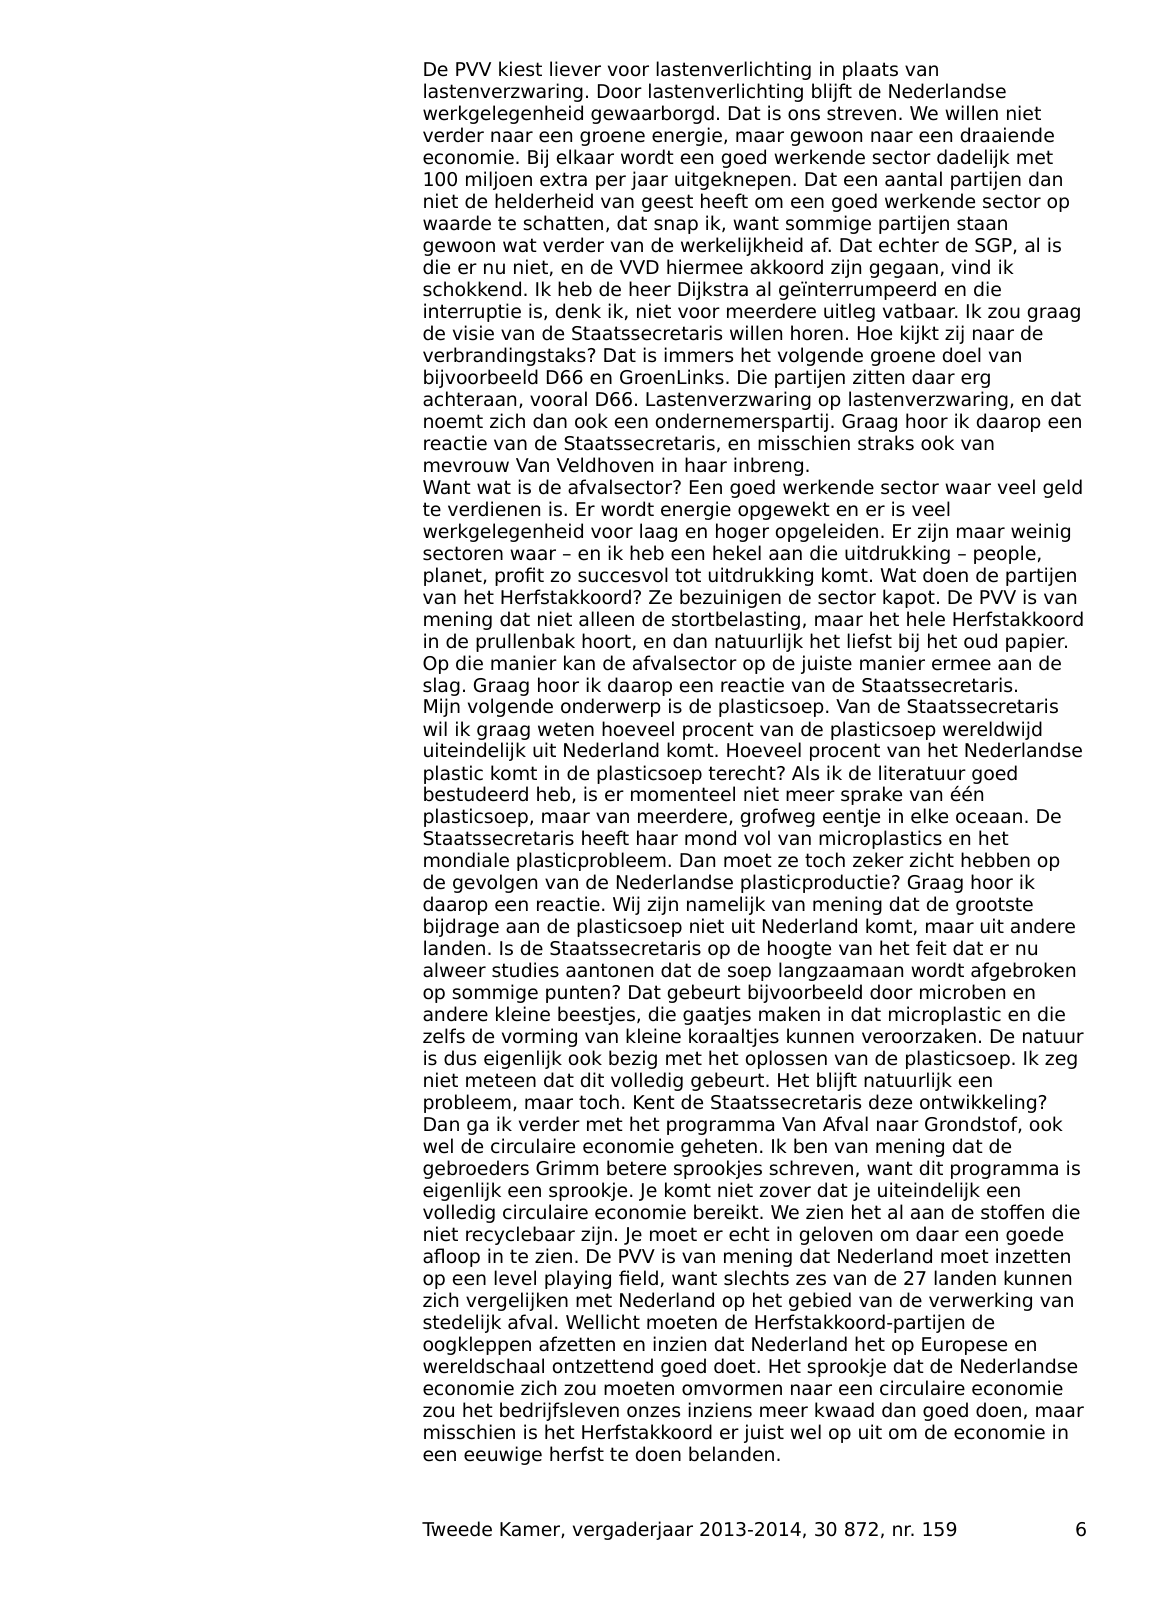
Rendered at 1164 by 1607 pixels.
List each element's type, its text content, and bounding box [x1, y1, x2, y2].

text Want wat is de afvalsector? Een goed werkende sector waar veel geld te verdienen is. Er wordt energie opgewekt en er is veel werkgelegenheid voor laag en hoger opgeleiden. Er zijn maar weinig sectoren waar – en ik heb een hekel aan die uitdrukking – people, planet, profit zo succesvol tot uitdrukking komt. Wat doen de partijen van het Herfstakkoord? Ze bezuinigen de sector kapot. De PVV is van mening dat niet alleen de stortbelasting, maar het hele Herfstakkoord in de prullenbak hoort, en dan natuurlijk het liefst bij het oud papier. Op die manier kan de afvalsector op de juiste manier ermee aan de slag. Graag hoor ik daarop een reactie van de Staatssecretaris. [422, 477, 1087, 696]
text De PVV kiest liever voor lastenverlichting in plaats van lastenverzwaring. Door lastenverlichting blijft de Nederlandse werkgelegenheid gewaarborgd. Dat is ons streven. We willen niet verder naar een groene energie, maar gewoon naar een draaiende economie. Bij elkaar wordt een goed werkende sector dadelijk met 100 miljoen extra per jaar uitgeknepen. Dat een aantal partijen dan niet de helderheid van geest heeft om een goed werkende sector op waarde te schatten, dat snap ik, want sommige partijen staan gewoon wat verder van de werkelijkheid af. Dat echter de SGP, al is die er nu niet, en de VVD hiermee akkoord zijn gegaan, vind ik schokkend. Ik heb de heer Dijkstra al geïnterrumpeerd en die interruptie is, denk ik, niet voor meerdere uitleg vatbaar. Ik zou graag de visie van de Staatssecretaris willen horen. Hoe kijkt zij naar de verbrandingstaks? Dat is immers het volgende groene doel van bijvoorbeeld D66 en GroenLinks. Die partijen zitten daar erg achteraan, vooral D66. Lastenverzwaring op lastenverzwaring, en dat noemt zich dan ook een ondernemerspartij. Graag hoor ik daarop een reactie van de Staatssecretaris, en misschien straks ook van mevrouw Van Veldhoven in haar inbreng. [422, 59, 1087, 477]
text Mijn volgende onderwerp is de plasticsoep. Van de Staatssecretaris wil ik graag weten hoeveel procent van de plasticsoep wereldwijd uiteindelijk uit Nederland komt. Hoeveel procent van het Nederlandse plastic komt in de plasticsoep terecht? Als ik de literatuur goed bestudeerd heb, is er momenteel niet meer sprake van één plasticsoep, maar van meerdere, grofweg eentje in elke oceaan. De Staatssecretaris heeft haar mond vol van microplastics en het mondiale plasticprobleem. Dan moet ze toch zeker zicht hebben op de gevolgen van de Nederlandse plasticproductie? Graag hoor ik daarop een reactie. Wij zijn namelijk van mening dat de grootste bijdrage aan de plasticsoep niet uit Nederland komt, maar uit andere landen. Is de Staatssecretaris op de hoogte van het feit dat er nu alweer studies aantonen dat de soep langzaamaan wordt afgebroken op sommige punten? Dat gebeurt bijvoorbeeld door microben en andere kleine beestjes, die gaatjes maken in dat microplastic en die zelfs de vorming van kleine koraaltjes kunnen veroorzaken. De natuur is dus eigenlijk ook bezig met het oplossen van de plasticsoep. Ik zeg niet meteen dat dit volledig gebeurt. Het blijft natuurlijk een probleem, maar toch. Kent de Staatssecretaris deze ontwikkeling? [422, 696, 1087, 1114]
text Dan ga ik verder met het programma Van Afval naar Grondstof, ook wel de circulaire economie geheten. Ik ben van mening dat de gebroeders Grimm betere sprookjes schreven, want dit programma is eigenlijk een sprookje. Je komt niet zover dat je uiteindelijk een volledig circulaire economie bereikt. We zien het al aan de stoffen die niet recyclebaar zijn. Je moet er echt in geloven om daar een goede afloop in te zien. De PVV is van mening dat Nederland moet inzetten op een level playing field, want slechts zes van de 27 landen kunnen zich vergelijken met Nederland op het gebied van de verwerking van stedelijk afval. Wellicht moeten de Herfstakkoord-partijen de oogkleppen afzetten en inzien dat Nederland het op Europese en wereldschaal ontzettend goed doet. Het sprookje dat de Nederlandse economie zich zou moeten omvormen naar een circulaire economie zou het bedrijfsleven onzes inziens meer kwaad dan goed doen, maar misschien is het Herfstakkoord er juist wel op uit om de economie in een eeuwige herfst te doen belanden. [422, 1114, 1087, 1466]
